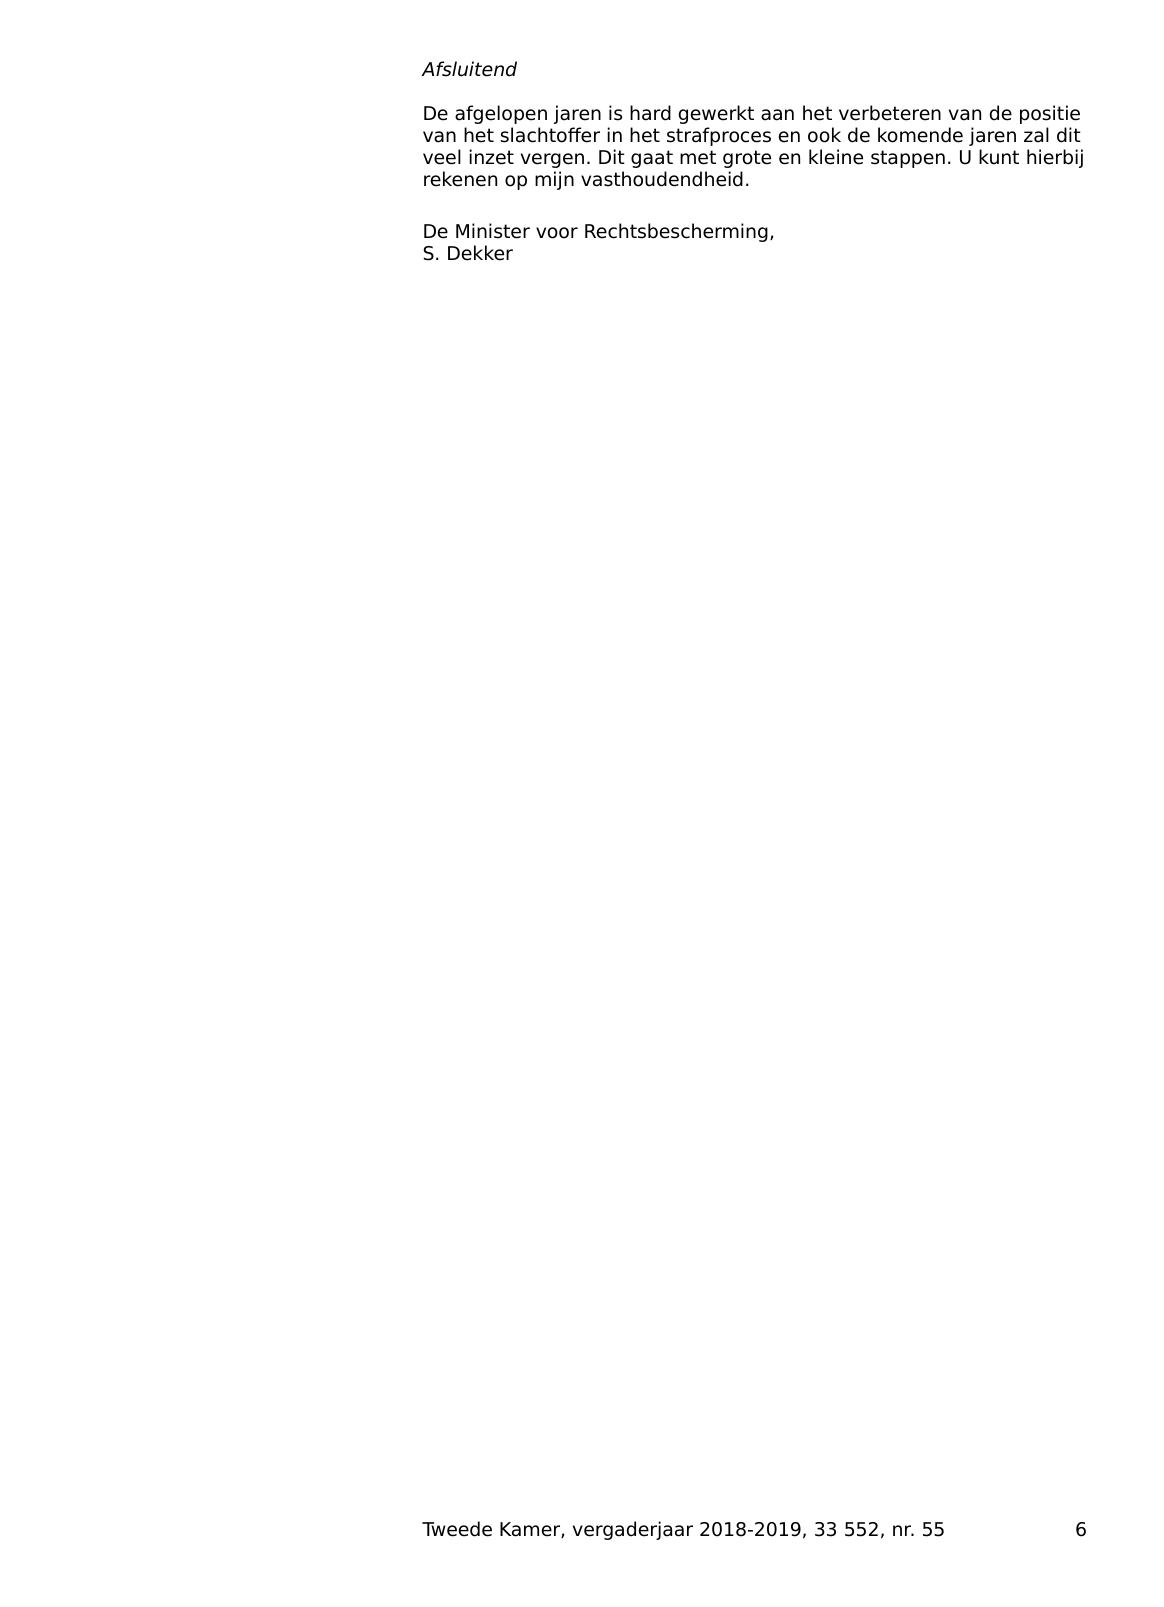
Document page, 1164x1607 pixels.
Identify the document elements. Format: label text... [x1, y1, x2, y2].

text De Minister voor Rechtsbescherming, S. Dekker [422, 221, 1087, 265]
subtitle Afsluitend [422, 59, 1087, 81]
text De afgelopen jaren is hard gewerkt aan het verbeteren van de positie van het slachtoffer in het strafproces en ook de komende jaren zal dit veel inzet vergen. Dit gaat met grote en kleine stappen. U kunt hierbij rekenen op mijn vasthoudendheid. [422, 103, 1087, 191]
